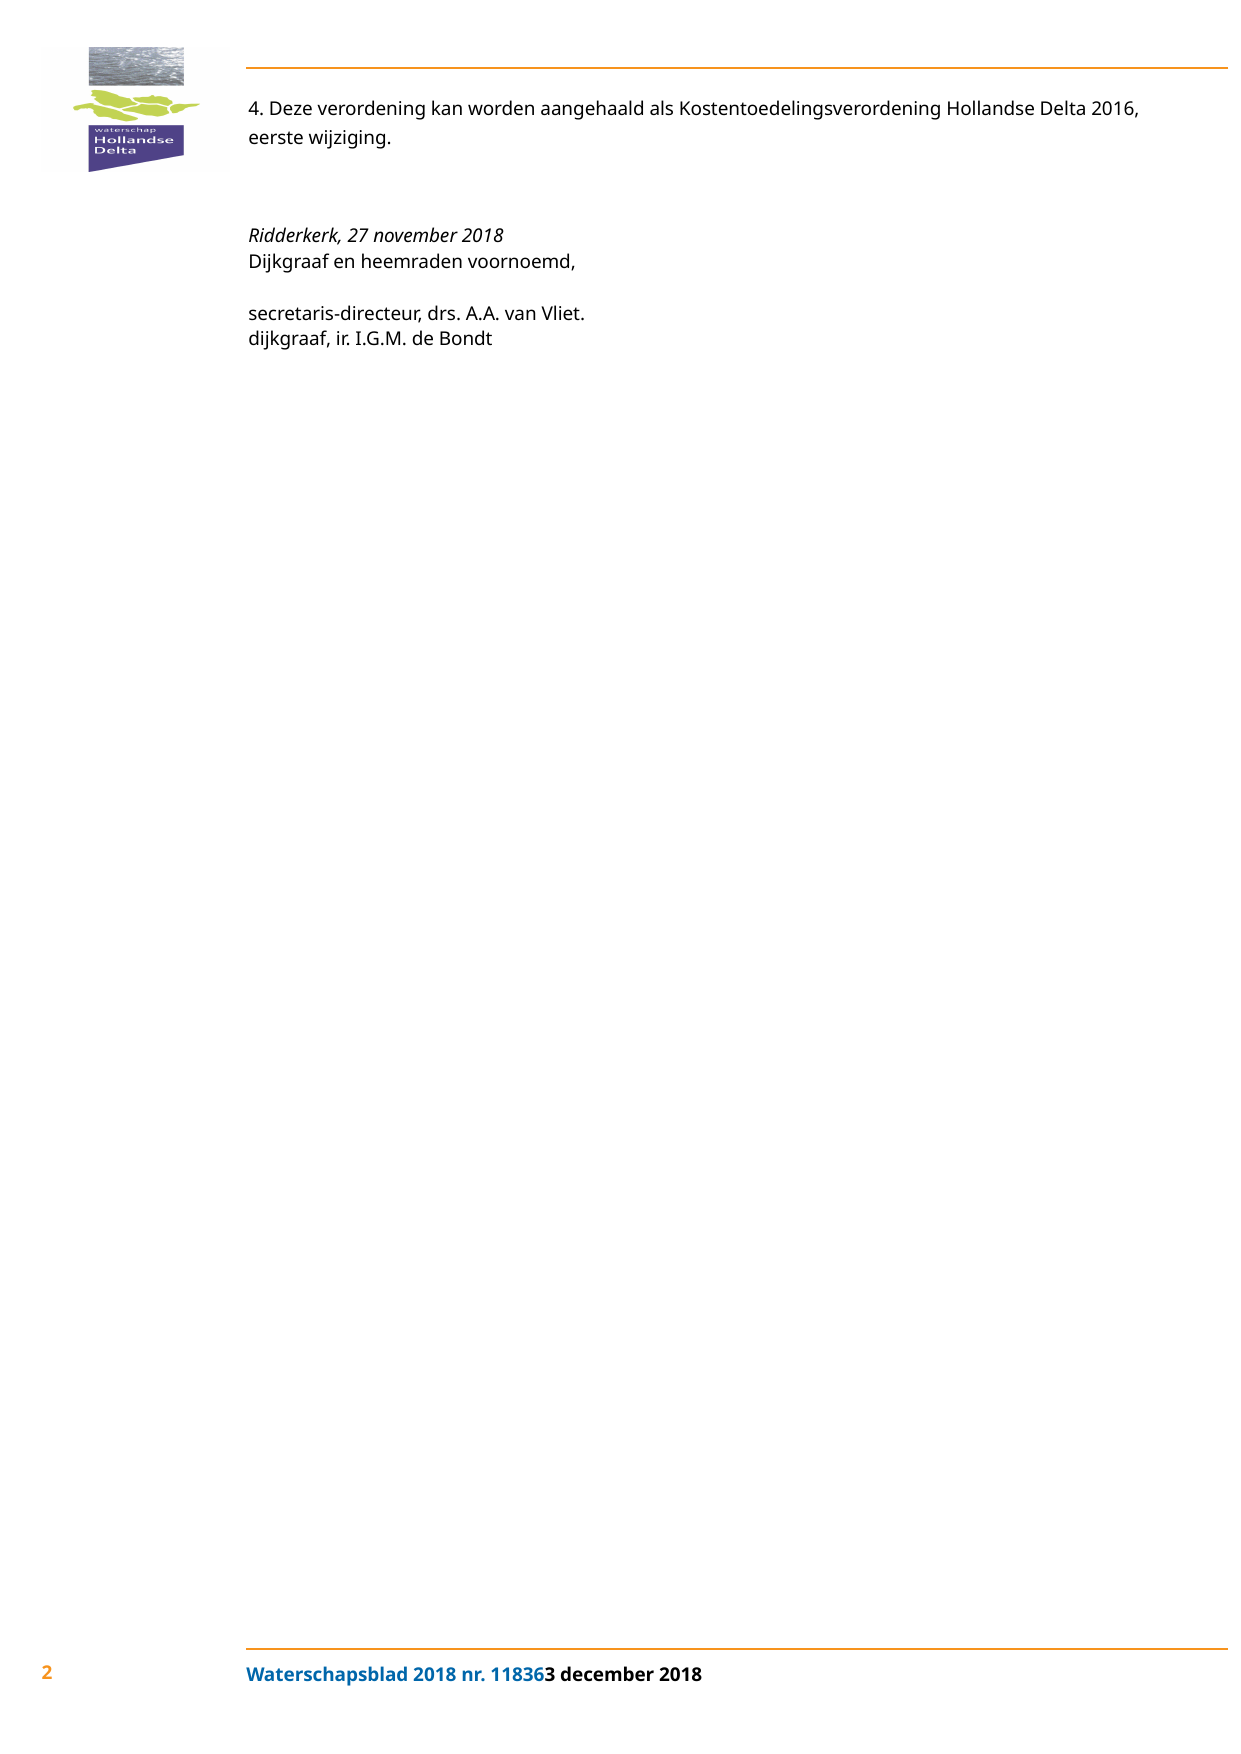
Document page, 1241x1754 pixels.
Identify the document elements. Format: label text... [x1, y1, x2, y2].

text Dijkgraaf en heemraden voornoemd, [248, 248, 1152, 274]
picture [41, 47, 231, 172]
text dijkgraaf, ir. I.G.M. de Bondt [248, 326, 1152, 351]
text secretaris-directeur, drs. A.A. van Vliet. [248, 300, 1152, 326]
text Ridderkerk, 27 november 2018 [248, 223, 1152, 248]
text 4. Deze verordening kan worden aangehaald als Kostentoedelingsverordening Hollandse Delta 2016, eerste wijziging. [248, 95, 1152, 150]
